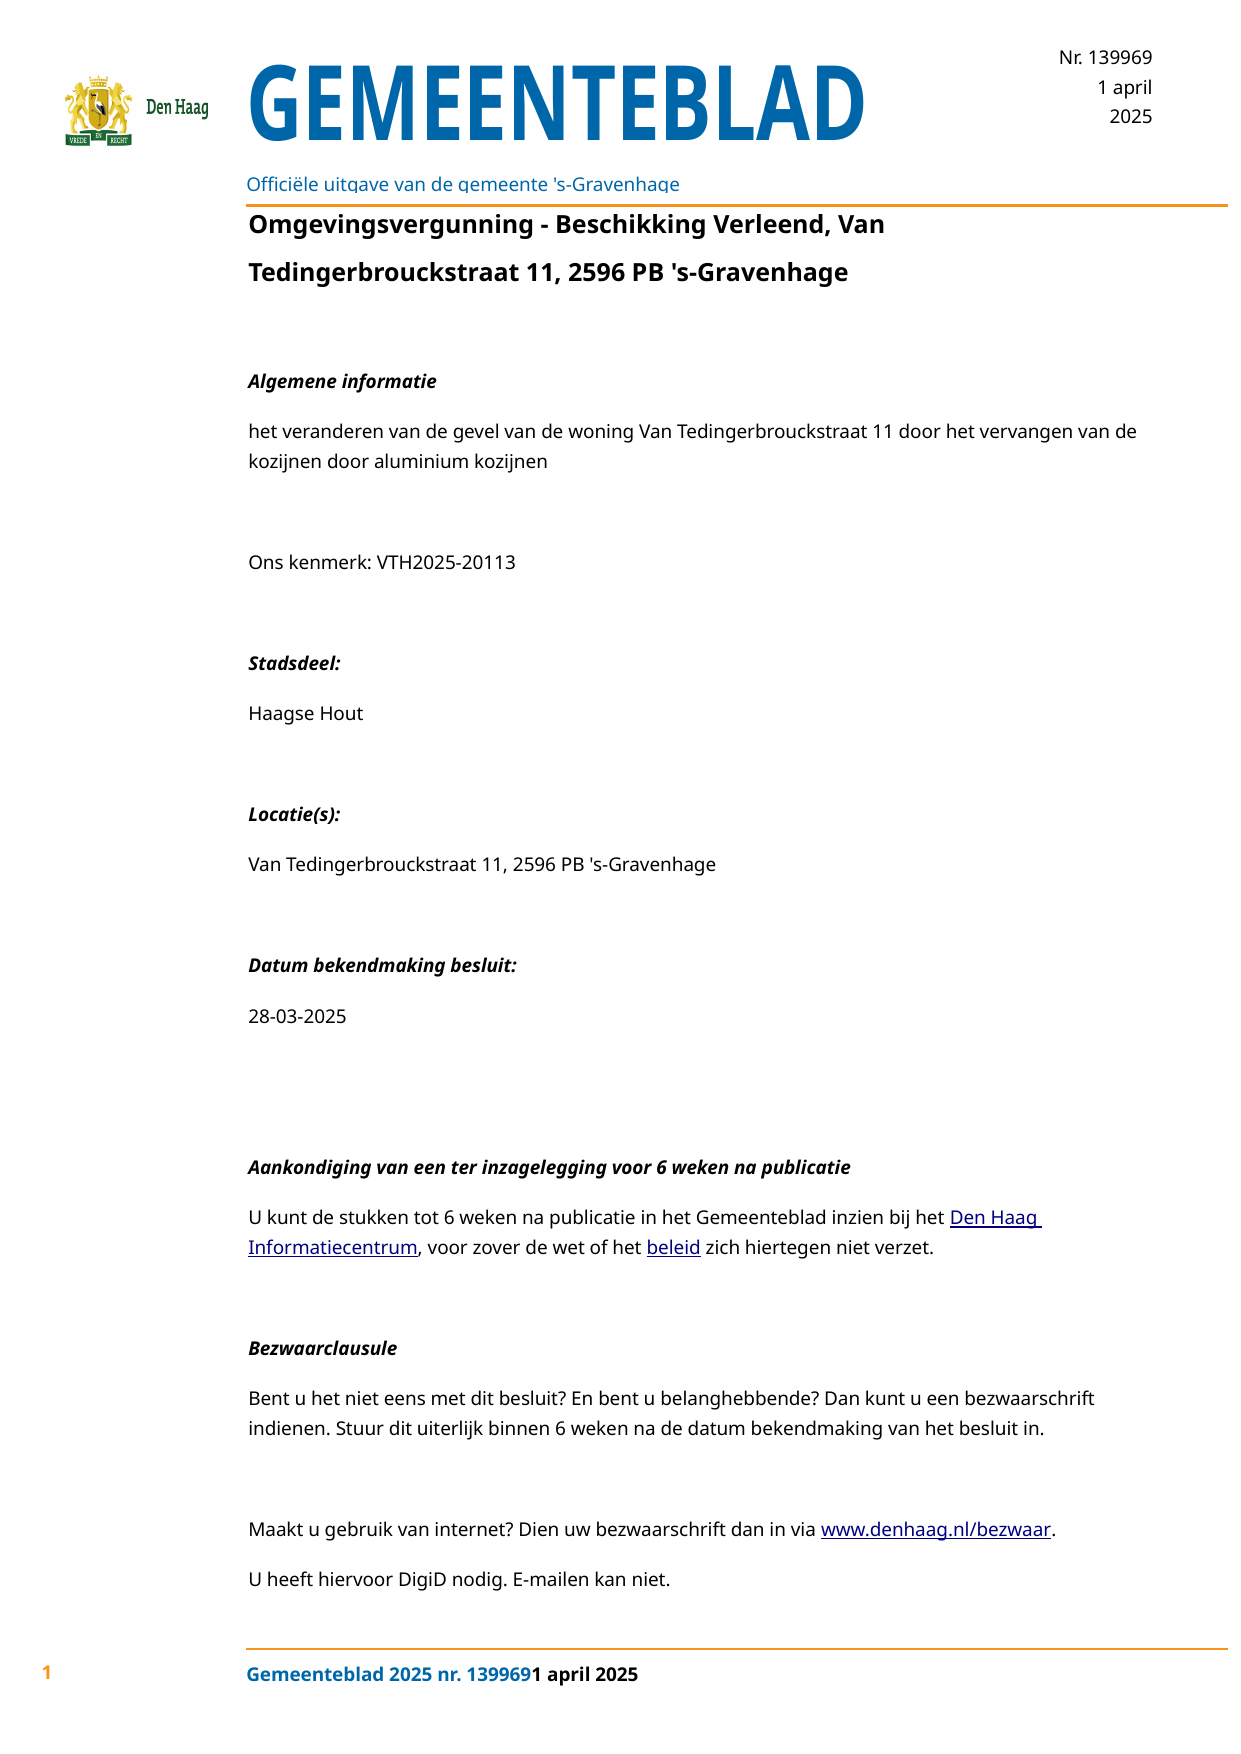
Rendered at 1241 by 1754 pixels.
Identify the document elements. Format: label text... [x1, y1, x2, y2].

text U kunt de stukken tot 6 weken na publicatie in het Gemeenteblad inzien bij het Den Haag Informatiecentrum, voor zover de wet of het beleid zich hiertegen niet verzet. [248, 1204, 1152, 1260]
picture [41, 47, 231, 172]
text het veranderen van de gevel van de woning Van Tedingerbrouckstraat 11 door het vervangen van de kozijnen door aluminium kozijnen [248, 419, 1152, 474]
text Van Tedingerbrouckstraat 11, 2596 PB 's-Gravenhage [248, 852, 1152, 877]
text Maakt u gebruik van internet? Dien uw bezwaarschrift dan in via www.denhaag.nl/bezwaar. [248, 1516, 1152, 1542]
text Haagse Hout [248, 700, 1152, 726]
text Datum bekendmaking besluit: [248, 952, 1152, 978]
text 28-03-2025 [248, 1003, 1152, 1029]
text Bent u het niet eens met dit besluit? En bent u belanghebbende? Dan kunt u een bezwaarschrift indienen. Stuur dit uiterlijk binnen 6 weken na de datum bekendmaking van het besluit in. [248, 1385, 1152, 1441]
text Omgevingsvergunning - Beschikking Verleend, Van Tedingerbrouckstraat 11, 2596 PB 's-Gravenhage [248, 207, 1152, 288]
text Bezwaarclausule [248, 1335, 1152, 1361]
text Stadsdeel: [248, 650, 1152, 676]
text Locatie(s): [248, 801, 1152, 827]
text Aankondiging van een ter inzagelegging voor 6 weken na publicatie [248, 1154, 1152, 1180]
text Ons kenmerk: VTH2025-20113 [248, 549, 1152, 575]
text Algemene informatie [248, 368, 1152, 394]
text U heeft hiervoor DigiD nodig. E-mailen kan niet. [248, 1566, 1152, 1592]
